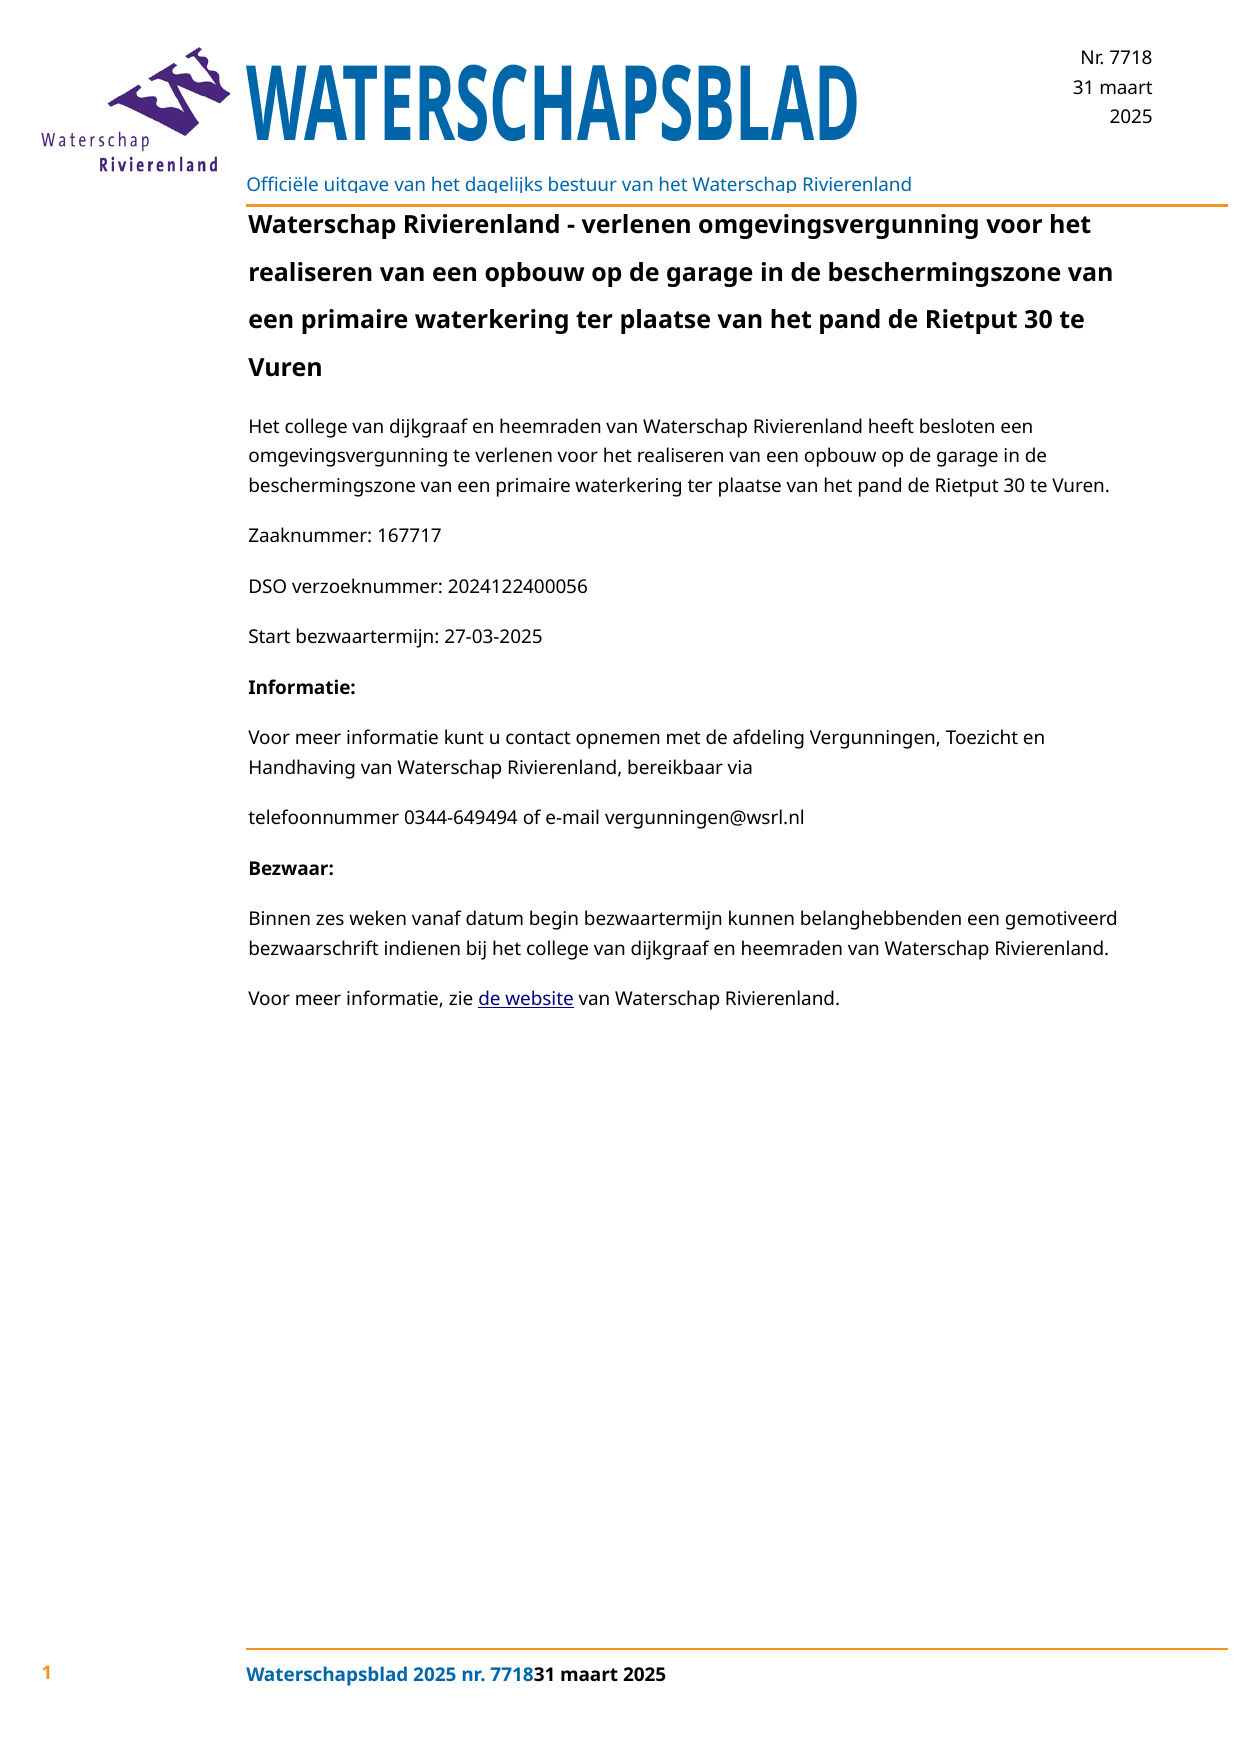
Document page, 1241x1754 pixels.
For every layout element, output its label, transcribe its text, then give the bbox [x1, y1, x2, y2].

text Zaaknummer: 167717 [248, 523, 1152, 548]
text Start bezwaartermijn: 27-03-2025 [248, 623, 1152, 649]
text Het college van dijkgraaf en heemraden van Waterschap Rivierenland heeft besloten een omgevingsvergunning te verlenen voor het realiseren van een opbouw op de garage in de beschermingszone van een primaire waterkering ter plaatse van het pand de Rietput 30 te Vuren. [248, 413, 1152, 498]
text DSO verzoeknummer: 2024122400056 [248, 573, 1152, 599]
text Voor meer informatie kunt u contact opnemen met de afdeling Vergunningen, Toezicht en Handhaving van Waterschap Rivierenland, bereikbaar via [248, 724, 1152, 780]
text telefoonnummer 0344-649494 of e-mail vergunningen@wsrl.nl [248, 804, 1152, 830]
text Informatie: [248, 674, 1152, 700]
text Bezwaar: [248, 855, 1152, 881]
text Binnen zes weken vanaf datum begin bezwaartermijn kunnen belanghebbenden een gemotiveerd bezwaarschrift indienen bij het college van dijkgraaf en heemraden van Waterschap Rivierenland. [248, 905, 1152, 961]
picture [41, 47, 231, 172]
text Voor meer informatie, zie de website van Waterschap Rivierenland. [248, 985, 1152, 1011]
text Waterschap Rivierenland - verlenen omgevingsvergunning voor het realiseren van een opbouw op de garage in de beschermingszone van een primaire waterkering ter plaatse van het pand de Rietput 30 te Vuren [248, 207, 1152, 384]
